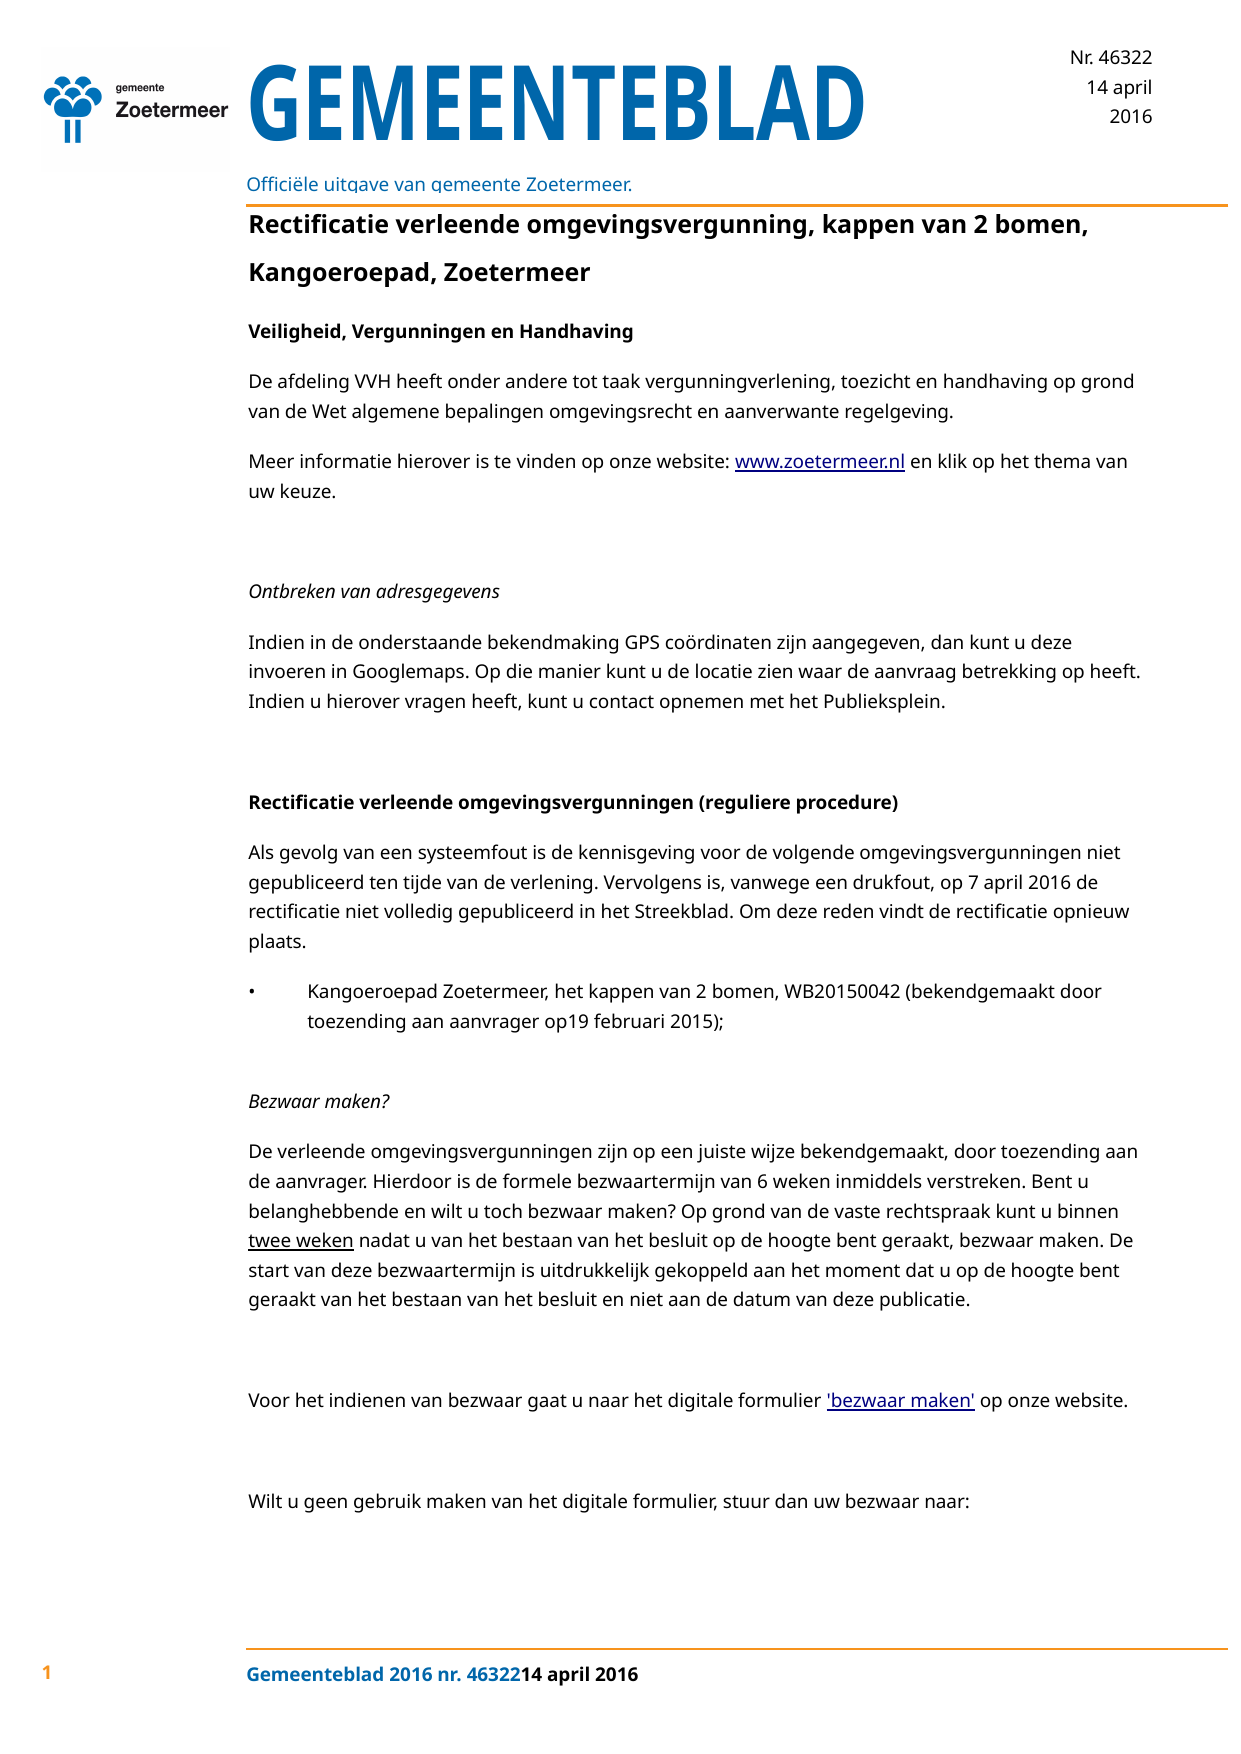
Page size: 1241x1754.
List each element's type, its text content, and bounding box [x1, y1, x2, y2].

text Indien in de onderstaande bekendmaking GPS coördinaten zijn aangegeven, dan kunt u deze invoeren in Googlemaps. Op die manier kunt u de locatie zien waar de aanvraag betrekking op heeft. Indien u hierover vragen heeft, kunt u contact opnemen met het Publieksplein. [248, 629, 1152, 714]
text Veiligheid, Vergunningen en Handhaving [248, 318, 1152, 344]
text De afdeling VVH heeft onder andere tot taak vergunningverlening, toezicht en handhaving op grond van de Wet algemene bepalingen omgevingsrecht en aanverwante regelgeving. [248, 368, 1152, 424]
text Rectificatie verleende omgevingsvergunning, kappen van 2 bomen, Kangoeroepad, Zoetermeer [248, 207, 1152, 288]
text Bezwaar maken? [248, 1088, 1152, 1114]
text Als gevolg van een systeemfout is de kennisgeving voor de volgende omgevingsvergunningen niet gepubliceerd ten tijde van de verlening. Vervolgens is, vanwege een drukfout, op 7 april 2016 de rectificatie niet volledig gepubliceerd in het Streekblad. Om deze reden vindt de rectificatie opnieuw plaats. [248, 839, 1152, 954]
picture [41, 47, 231, 172]
text Voor het indienen van bezwaar gaat u naar het digitale formulier 'bezwaar maken' op onze website. [248, 1387, 1152, 1413]
text De verleende omgevingsvergunningen zijn op een juiste wijze bekendgemaakt, door toezending aan de aanvrager. Hierdoor is de formele bezwaartermijn van 6 weken inmiddels verstreken. Bent u belanghebbende en wilt u toch bezwaar maken? Op grond van de vaste rechtspraak kunt u binnen twee weken nadat u van het bestaan van het besluit op de hoogte bent geraakt, bezwaar maken. De start van deze bezwaartermijn is uitdrukkelijk gekoppeld aan het moment dat u op de hoogte bent geraakt van het bestaan van het besluit en niet aan de datum van deze publicatie. [248, 1139, 1152, 1312]
text Meer informatie hierover is te vinden op onze website: www.zoetermeer.nl en klik op het thema van uw keuze. [248, 448, 1152, 504]
list Kangoeroepad Zoetermeer, het kappen van 2 bomen, WB20150042 (bekendgemaakt door toezending aan aanvrager op19 februari 2015); [248, 979, 1152, 1034]
text Rectificatie verleende omgevingsvergunningen (reguliere procedure) [248, 789, 1152, 815]
text Wilt u geen gebruik maken van het digitale formulier, stuur dan uw bezwaar naar: [248, 1488, 1152, 1514]
text Ontbreken van adresgegevens [248, 579, 1152, 604]
